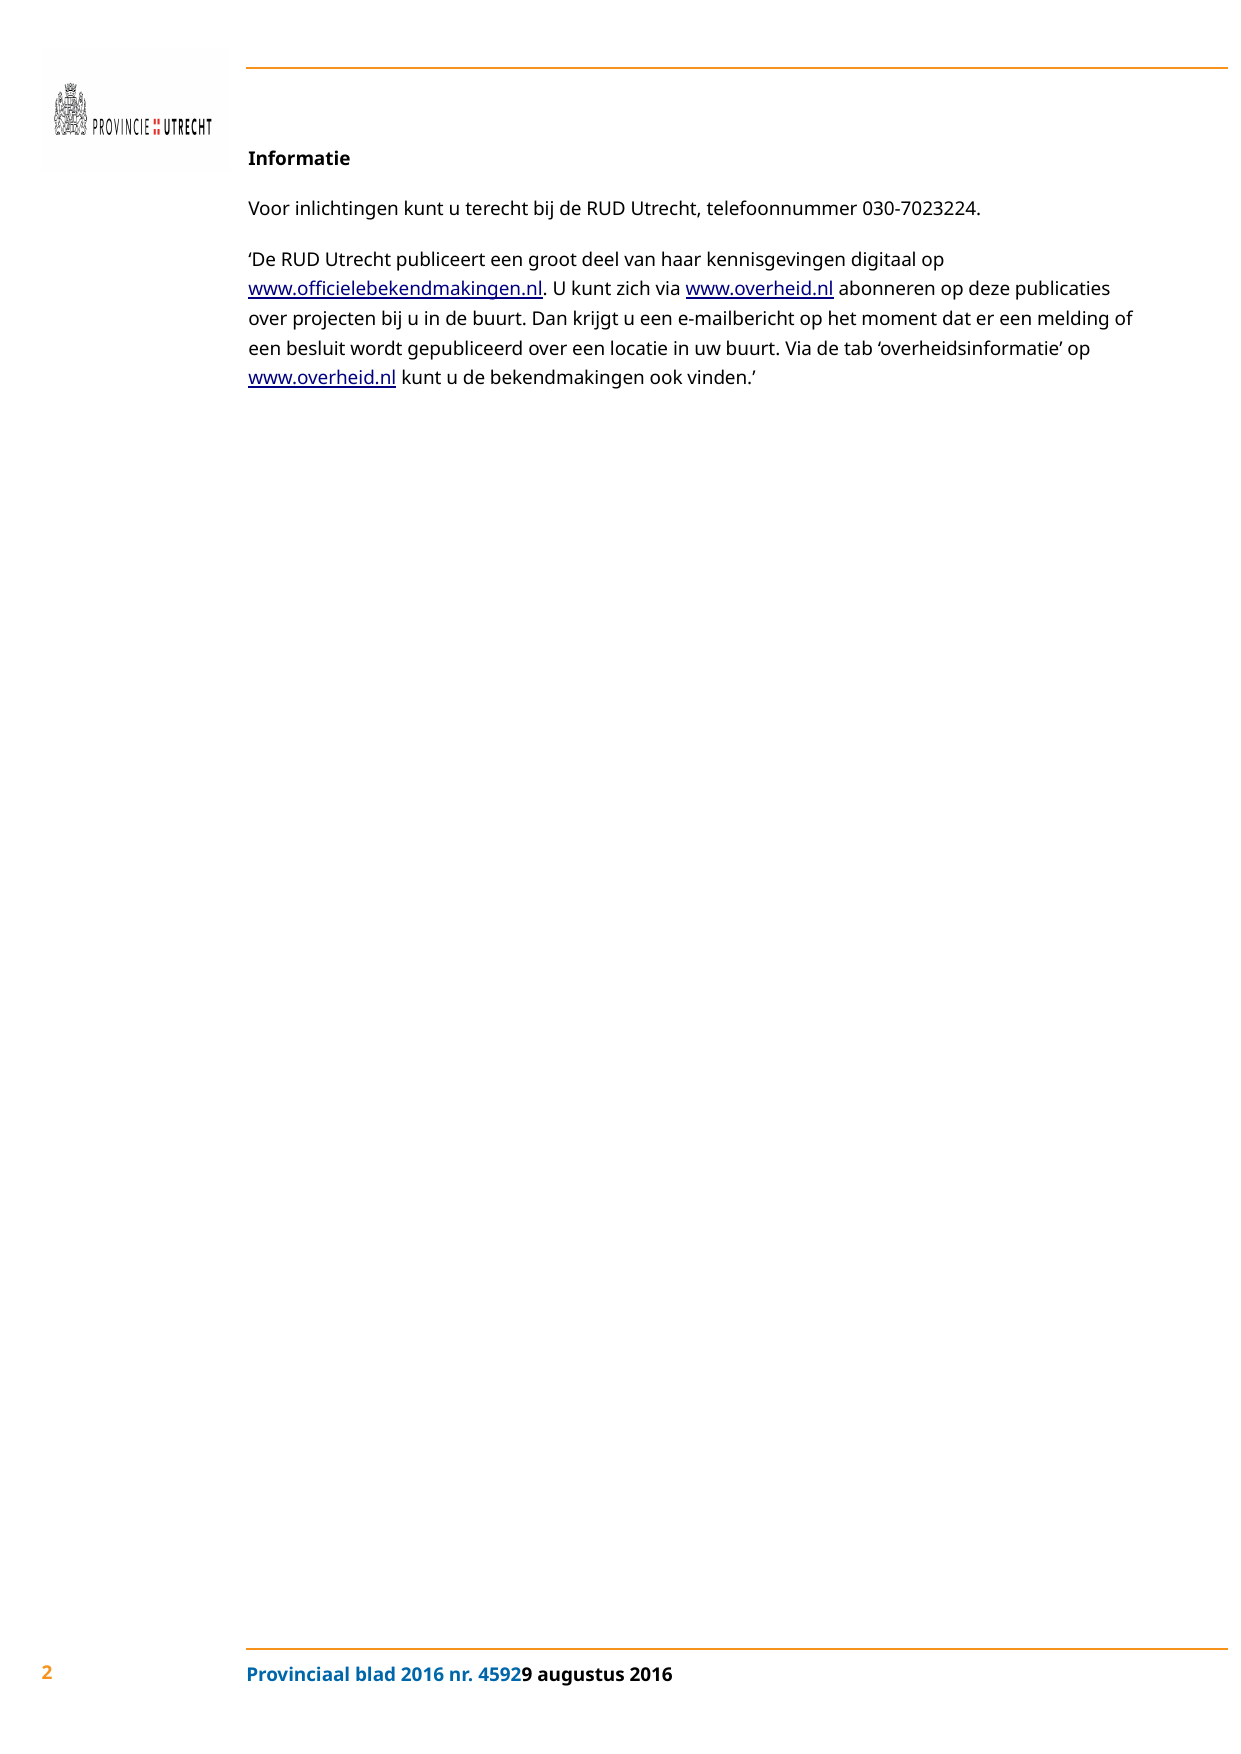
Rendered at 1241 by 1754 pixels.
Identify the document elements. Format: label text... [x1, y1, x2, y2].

text ‘De RUD Utrecht publiceert een groot deel van haar kennisgevingen digitaal op www.officielebekendmakingen.nl. U kunt zich via www.overheid.nl abonneren op deze publicaties over projecten bij u in de buurt. Dan krijgt u een e-mailbericht op het moment dat er een melding of een besluit wordt gepubliceerd over een locatie in uw buurt. Via de tab ‘overheidsinformatie’ op www.overheid.nl kunt u de bekendmakingen ook vinden.’ [248, 246, 1152, 390]
text Voor inlichtingen kunt u terecht bij de RUD Utrecht, telefoonnummer 030-7023224. [248, 196, 1152, 221]
text Informatie [248, 145, 1152, 171]
picture [41, 47, 231, 172]
